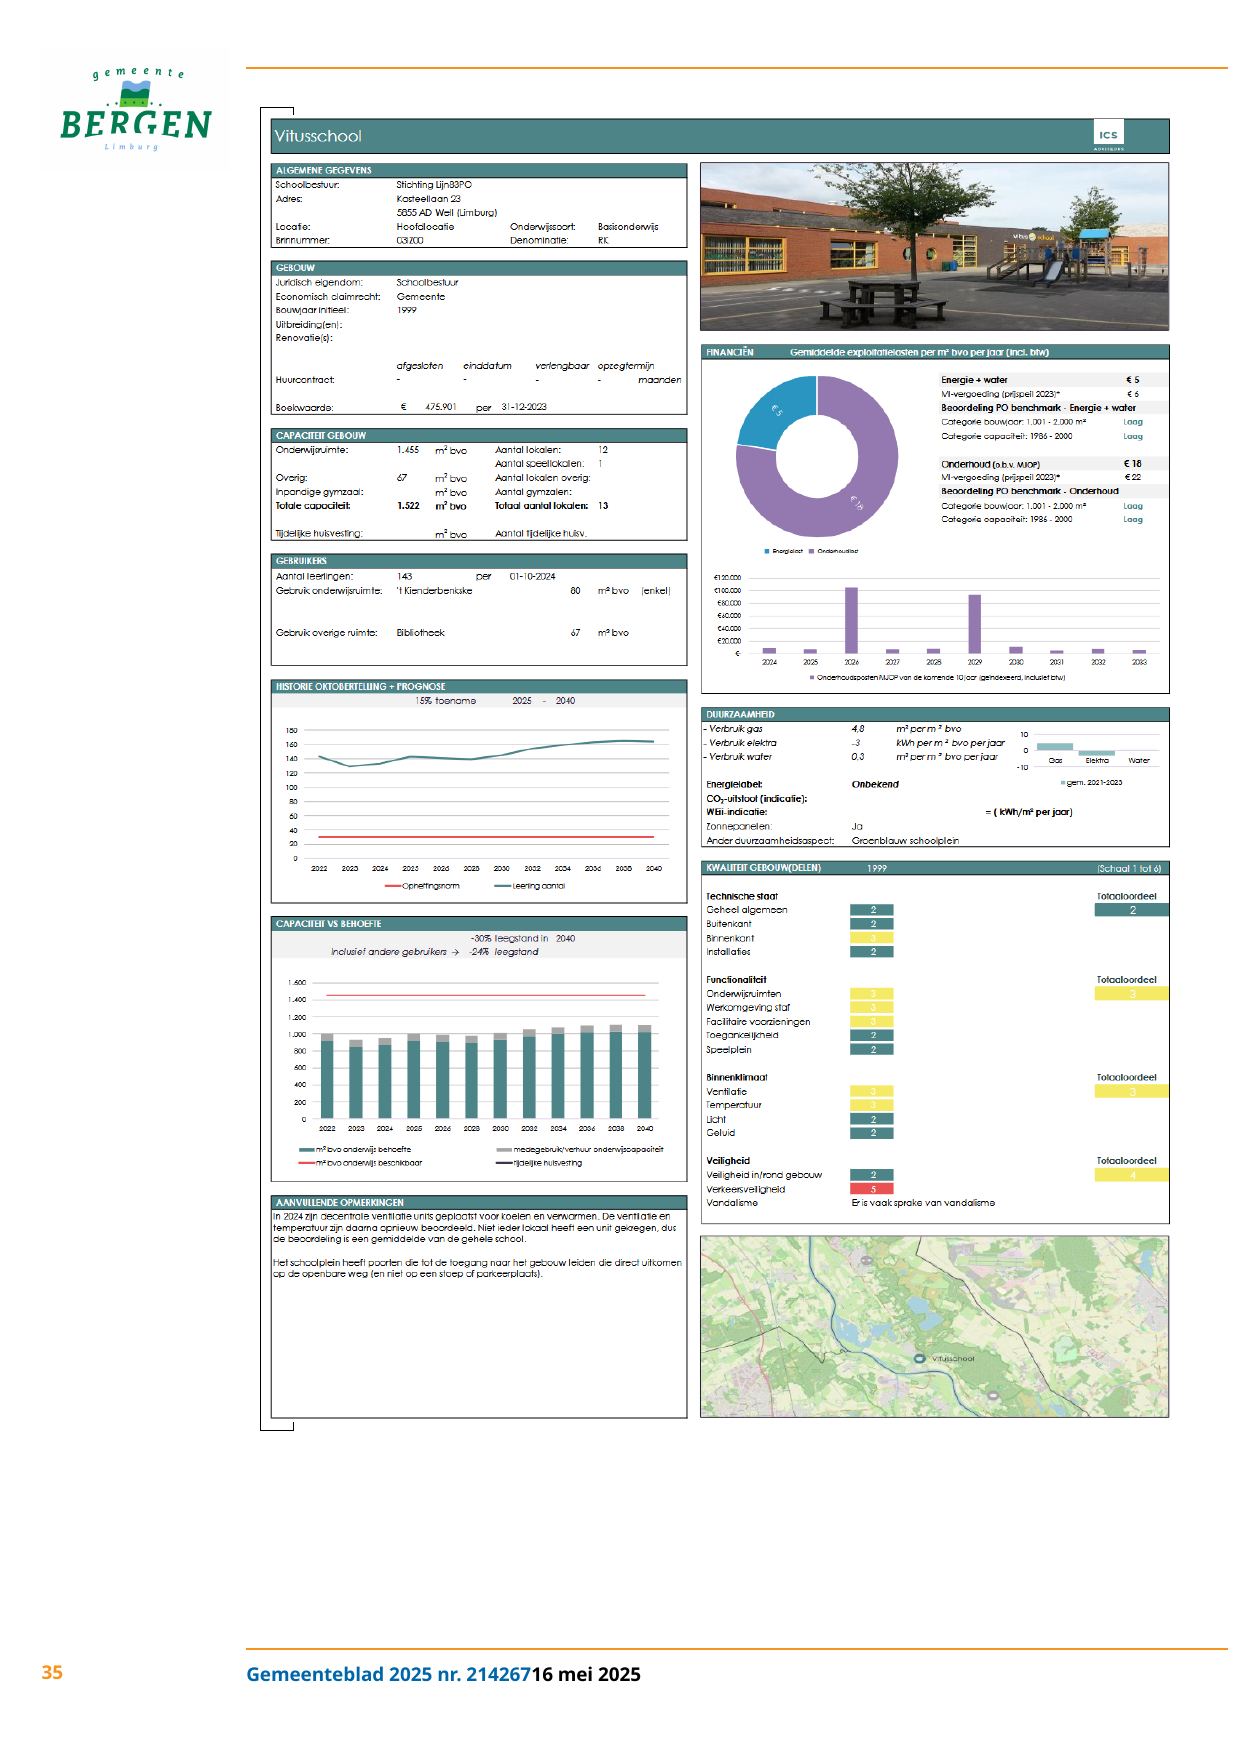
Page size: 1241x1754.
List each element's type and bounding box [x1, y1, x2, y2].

picture [268, 115, 1173, 1422]
picture [41, 47, 231, 172]
